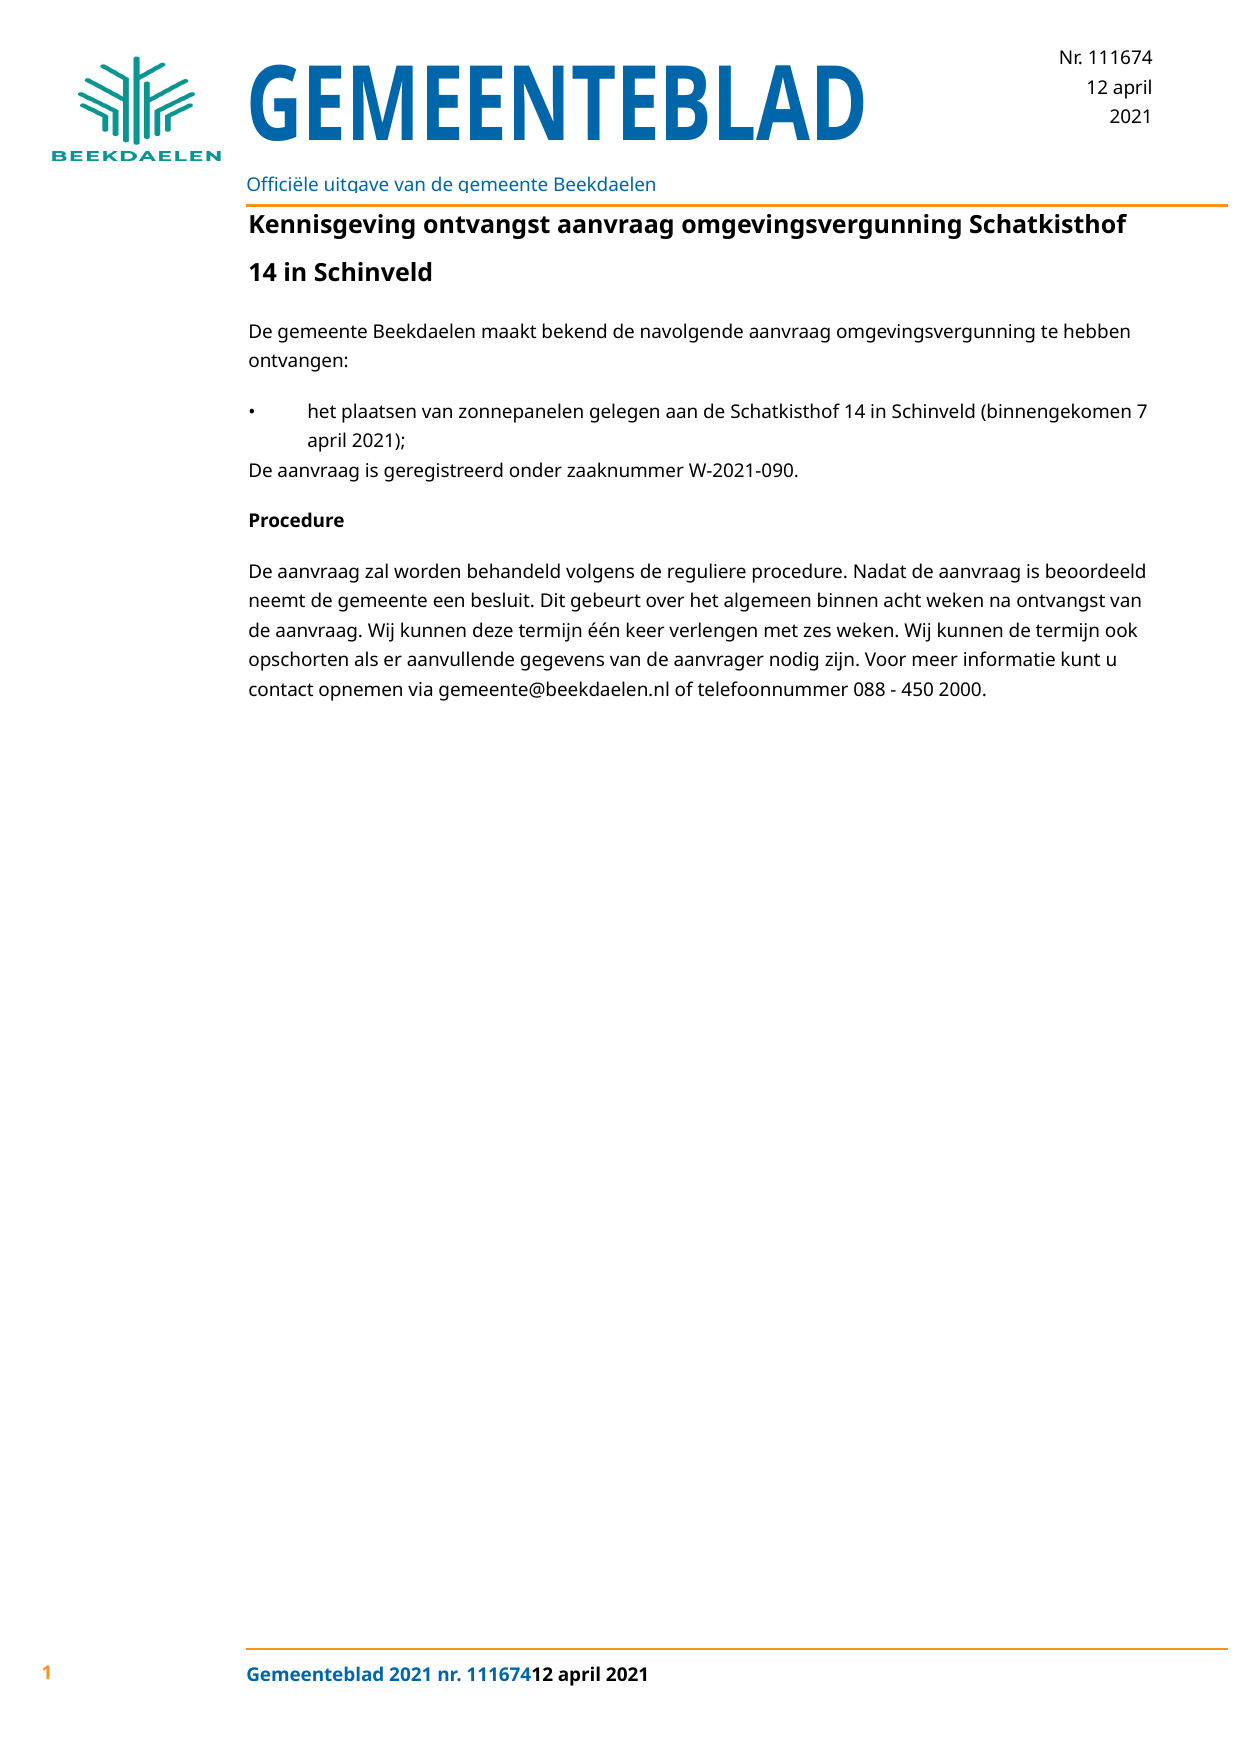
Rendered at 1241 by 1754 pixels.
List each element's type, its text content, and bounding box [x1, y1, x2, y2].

text Procedure [248, 507, 1152, 533]
list het plaatsen van zonnepanelen gelegen aan de Schatkisthof 14 in Schinveld (binnengekomen 7 april 2021); [248, 398, 1152, 453]
text De aanvraag is geregistreerd onder zaaknummer W-2021-090. [248, 457, 1152, 483]
text De aanvraag zal worden behandeld volgens de reguliere procedure. Nadat de aanvraag is beoordeeld neemt de gemeente een besluit. Dit gebeurt over het algemeen binnen acht weken na ontvangst van de aanvraag. Wij kunnen deze termijn één keer verlengen met zes weken. Wij kunnen de termijn ook opschorten als er aanvullende gegevens van de aanvrager nodig zijn. Voor meer informatie kunt u contact opnemen via gemeente@beekdaelen.nl of telefoonnummer 088 - 450 2000. [248, 558, 1152, 702]
picture [41, 47, 231, 172]
text Kennisgeving ontvangst aanvraag omgevingsvergunning Schatkisthof 14 in Schinveld [248, 207, 1152, 288]
text De gemeente Beekdaelen maakt bekend de navolgende aanvraag omgevingsvergunning te hebben ontvangen: [248, 318, 1152, 373]
